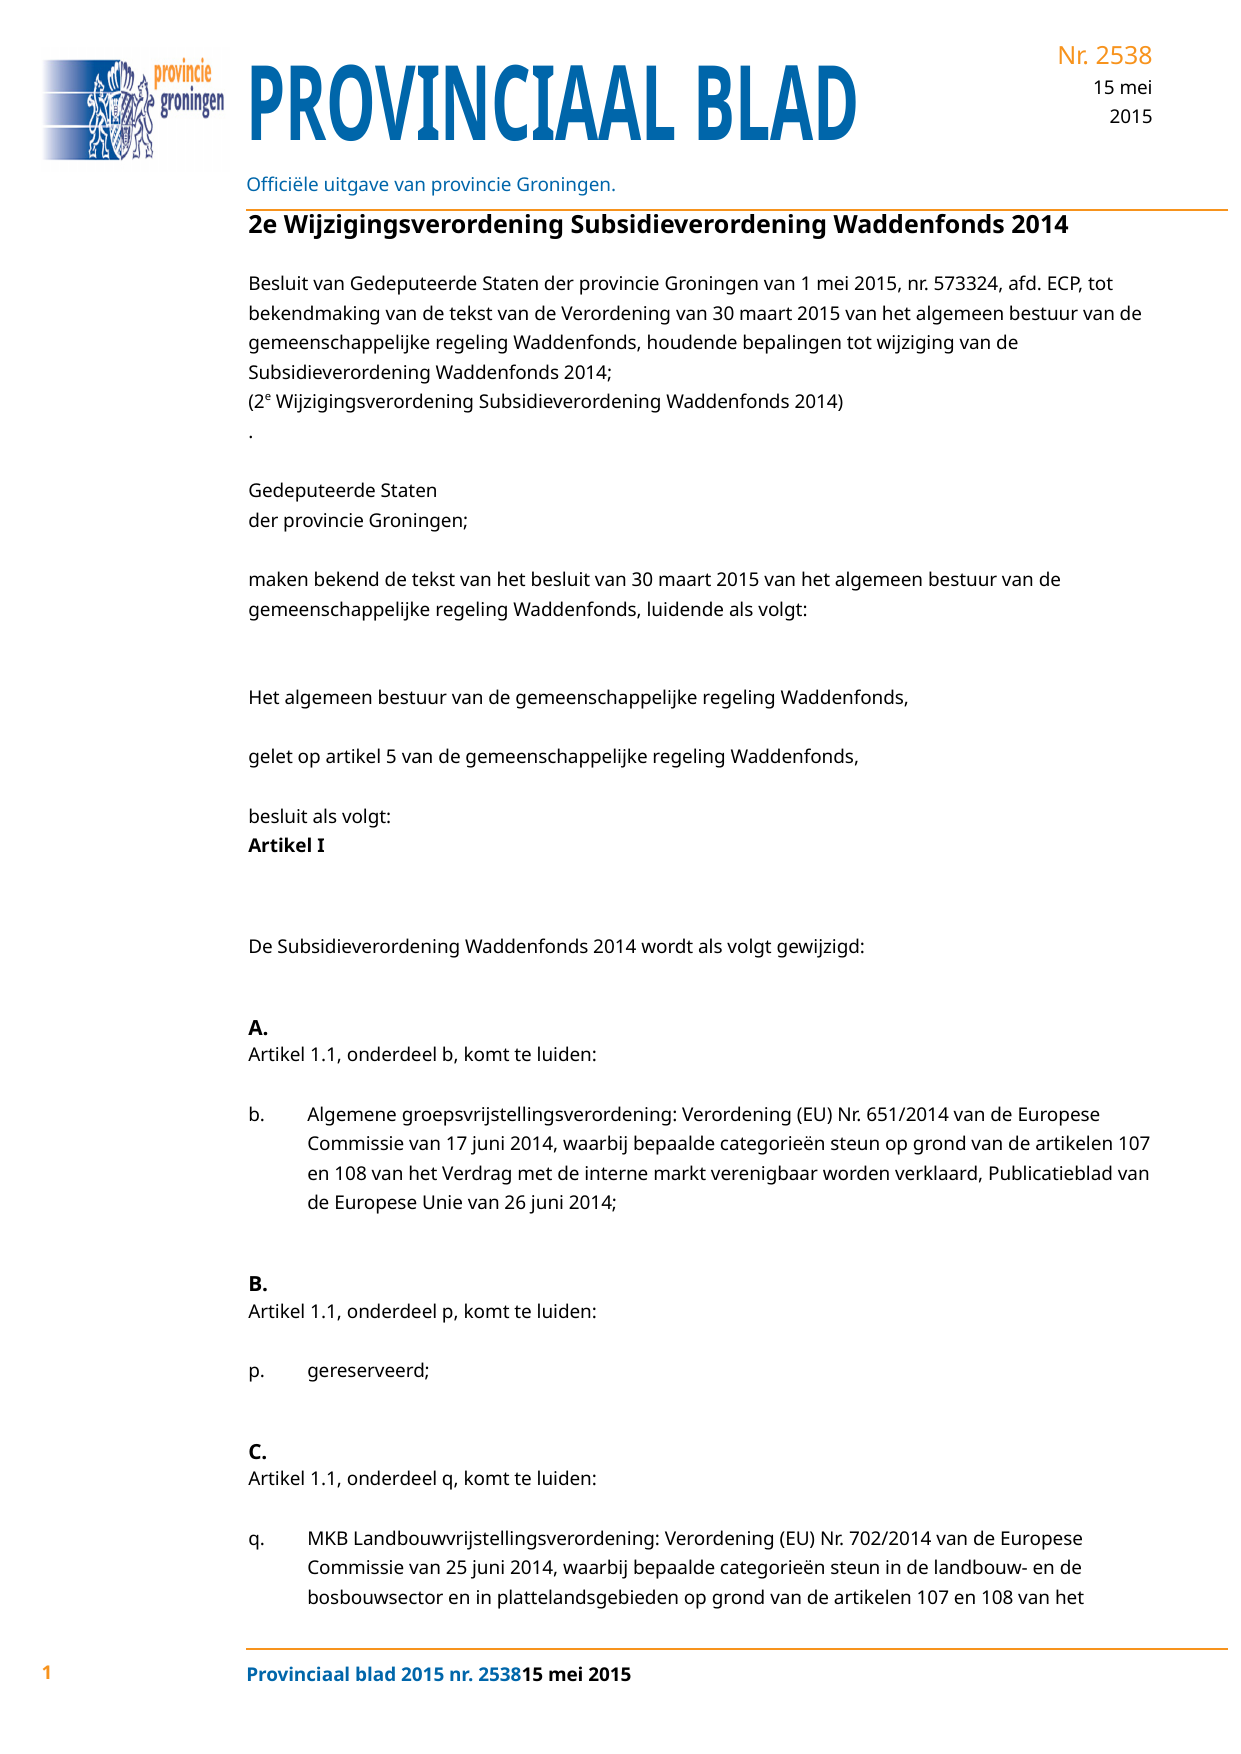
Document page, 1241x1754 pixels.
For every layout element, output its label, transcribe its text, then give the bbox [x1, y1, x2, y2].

text besluit als volgt: [248, 803, 1152, 828]
text der provincie Groningen; [248, 507, 1152, 533]
text . [248, 418, 1152, 444]
text (2e Wijzigingsverordening Subsidieverordening Waddenfonds 2014) [248, 389, 1152, 414]
text 2e Wijzigingsverordening Subsidieverordening Waddenfonds 2014 [248, 211, 1152, 241]
text Het algemeen bestuur van de gemeenschappelijke regeling Waddenfonds, [248, 684, 1152, 710]
text Artikel 1.1, onderdeel q, komt te luiden: [248, 1466, 1152, 1491]
text Artikel 1.1, onderdeel p, komt te luiden: [248, 1298, 1152, 1324]
text Artikel I [248, 832, 1152, 858]
text B. [248, 1269, 1152, 1298]
text C. [248, 1437, 1152, 1466]
text maken bekend de tekst van het besluit van 30 maart 2015 van het algemeen bestuur van de gemeenschappelijke regeling Waddenfonds, luidende als volgt: [248, 566, 1152, 621]
text A. [248, 1013, 1152, 1042]
list MKB Landbouwvrijstellingsverordening: Verordening (EU) Nr. 702/2014 van de Europese Commissie van 25 juni 2014, waarbij bepaalde categorieën steun in de landbouw- en de bosbouwsector en in plattelandsgebieden op grond van de artikelen 107 en 108 van het [248, 1525, 1152, 1609]
list Algemene groepsvrijstellingsverordening: Verordening (EU) Nr. 651/2014 van de Europese Commissie van 17 juni 2014, waarbij bepaalde categorieën steun op grond van de artikelen 107 en 108 van het Verdrag met de interne markt verenigbaar worden verklaard, Publicatieblad van de Europese Unie van 26 juni 2014; [248, 1101, 1152, 1215]
text gelet op artikel 5 van de gemeenschappelijke regeling Waddenfonds, [248, 744, 1152, 769]
text Gedeputeerde Staten [248, 477, 1152, 503]
picture [41, 47, 231, 172]
text De Subsidieverordening Waddenfonds 2014 wordt als volgt gewijzigd: [248, 933, 1152, 959]
text Artikel 1.1, onderdeel b, komt te luiden: [248, 1042, 1152, 1067]
text Besluit van Gedeputeerde Staten der provincie Groningen van 1 mei 2015, nr. 573324, afd. ECP, tot bekendmaking van de tekst van de Verordening van 30 maart 2015 van het algemeen bestuur van de gemeenschappelijke regeling Waddenfonds, houdende bepalingen tot wijziging van de Subsidieverordening Waddenfonds 2014; [248, 270, 1152, 385]
list gereserveerd; [248, 1357, 1152, 1383]
